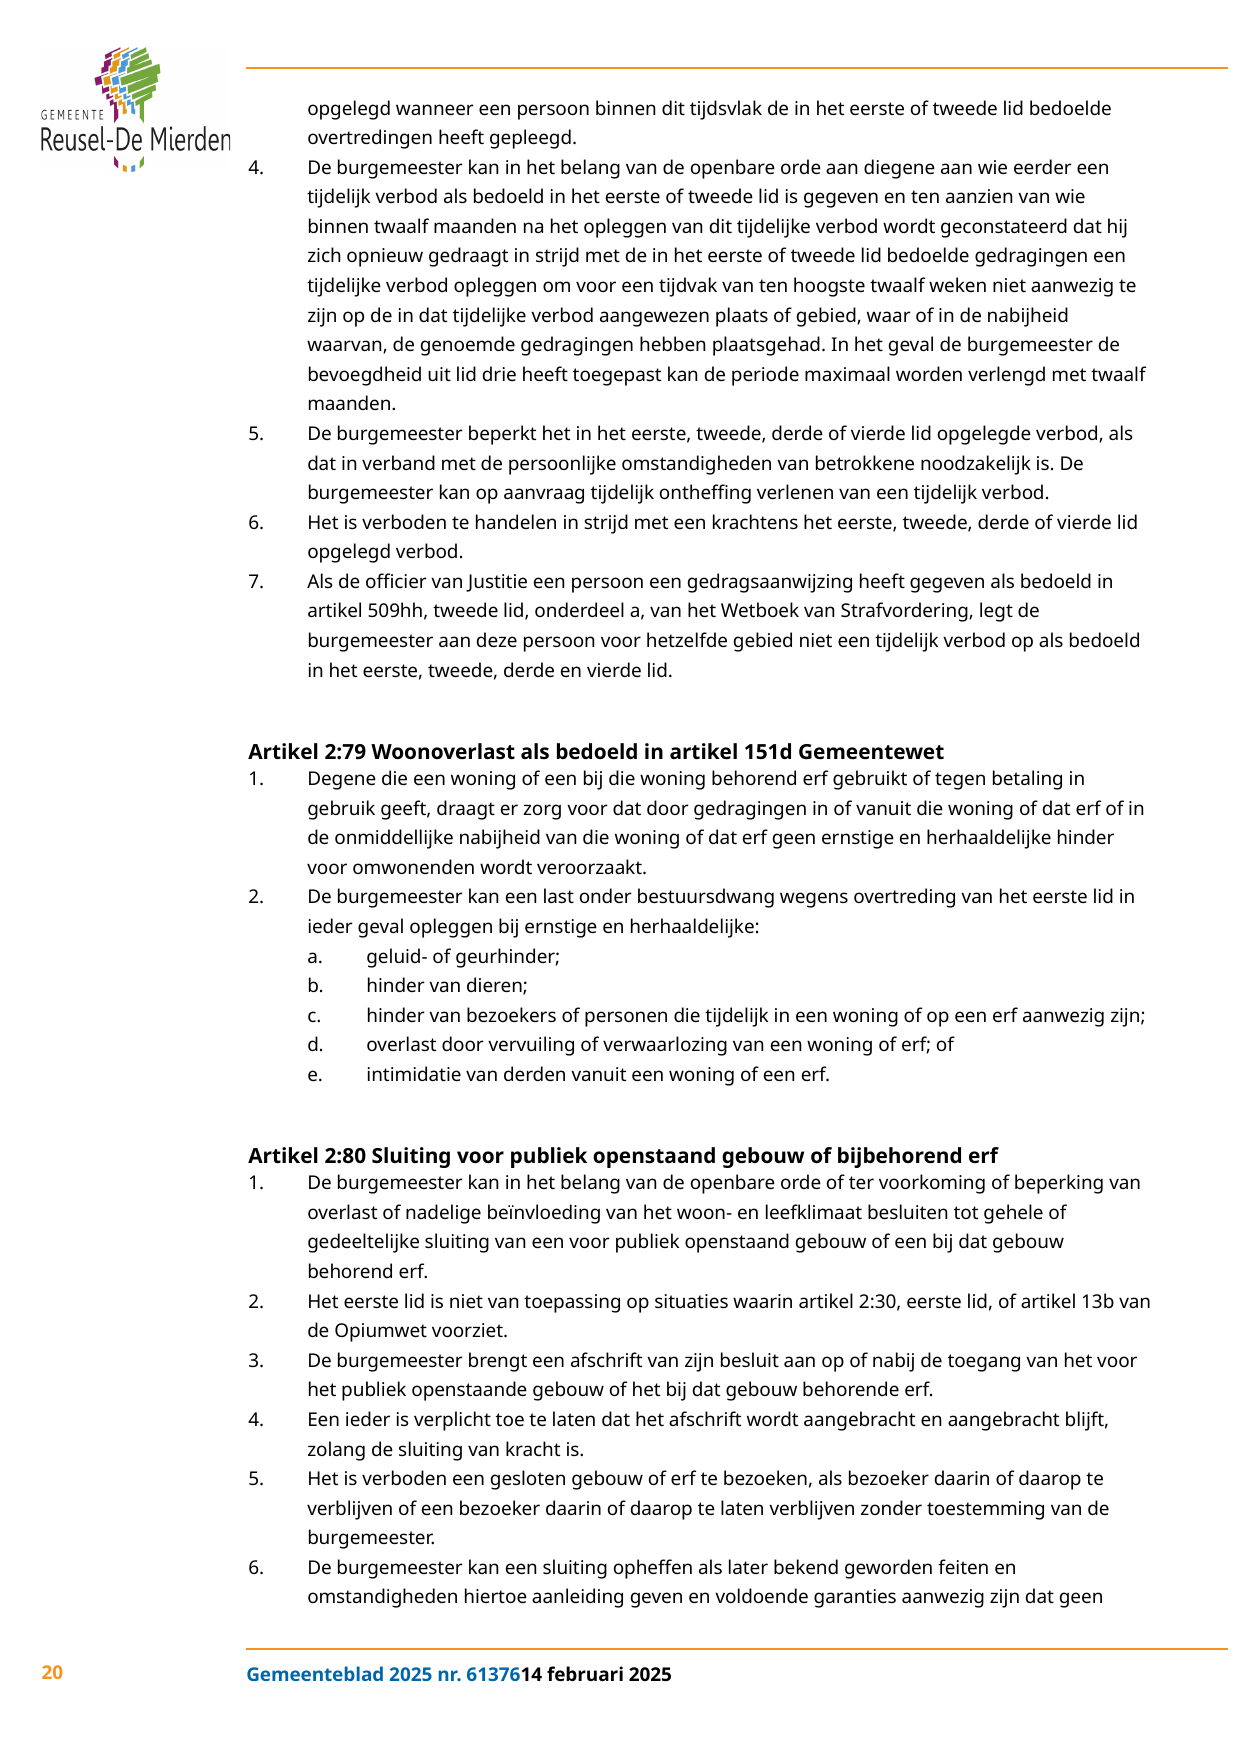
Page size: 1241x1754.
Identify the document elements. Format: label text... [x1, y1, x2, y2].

list De burgemeester brengt een afschrift van zijn besluit aan op of nabij de toegang van het voor het publiek openstaande gebouw of het bij dat gebouw behorende erf. [248, 1347, 1152, 1402]
list overlast door vervuiling of verwaarlozing van een woning of erf; of [307, 1032, 1152, 1057]
list intimidatie van derden vanuit een woning of een erf. [307, 1061, 1152, 1087]
picture [41, 47, 231, 172]
list Het is verboden te handelen in strijd met een krachtens het eerste, tweede, derde of vierde lid opgelegd verbod. [248, 509, 1152, 564]
text Artikel 2:80 Sluiting voor publiek openstaand gebouw of bijbehorend erf [248, 1141, 1152, 1169]
list De burgemeester kan een last onder bestuursdwang wegens overtreding van het eerste lid in ieder geval opleggen bij ernstige en herhaaldelijke: [248, 884, 1152, 939]
list De burgemeester beperkt het in het eerste, tweede, derde of vierde lid opgelegde verbod, als dat in verband met de persoonlijke omstandigheden van betrokkene noodzakelijk is. De burgemeester kan op aanvraag tijdelijk ontheffing verlenen van een tijdelijk verbod. [248, 420, 1152, 505]
list Het eerste lid is niet van toepassing op situaties waarin artikel 2:30, eerste lid, of artikel 13b van de Opiumwet voorziet. [248, 1288, 1152, 1343]
list De burgemeester kan in het belang van de openbare orde aan diegene aan wie eerder een tijdelijk verbod als bedoeld in het eerste of tweede lid is gegeven en ten aanzien van wie binnen twaalf maanden na het opleggen van dit tijdelijke verbod wordt geconstateerd dat hij zich opnieuw gedraagt in strijd met de in het eerste of tweede lid bedoelde gedragingen een tijdelijke verbod opleggen om voor een tijdvak van ten hoogste twaalf weken niet aanwezig te zijn op de in dat tijdelijke verbod aangewezen plaats of gebied, waar of in de nabijheid waarvan, de genoemde gedragingen hebben plaatsgehad. In het geval de burgemeester de bevoegdheid uit lid drie heeft toegepast kan de periode maximaal worden verlengd met twaalf maanden. [248, 154, 1152, 416]
list Als de officier van Justitie een persoon een gedragsaanwijzing heeft gegeven als bedoeld in artikel 509hh, tweede lid, onderdeel a, van het Wetboek van Strafvordering, legt de burgemeester aan deze persoon voor hetzelfde gebied niet een tijdelijk verbod op als bedoeld in het eerste, tweede, derde en vierde lid. [248, 568, 1152, 683]
list hinder van bezoekers of personen die tijdelijk in een woning of op een erf aanwezig zijn; [307, 1002, 1152, 1028]
list Degene die een woning of een bij die woning behorend erf gebruikt of tegen betaling in gebruik geeft, draagt er zorg voor dat door gedragingen in of vanuit die woning of dat erf of in de onmiddellijke nabijheid van die woning of dat erf geen ernstige en herhaaldelijke hinder voor omwonenden wordt veroorzaakt. [248, 765, 1152, 880]
list Een ieder is verplicht toe te laten dat het afschrift wordt aangebracht en aangebracht blijft, zolang de sluiting van kracht is. [248, 1406, 1152, 1462]
list hinder van dieren; [307, 972, 1152, 998]
list De burgemeester kan in het belang van de openbare orde of ter voorkoming of beperking van overlast of nadelige beïnvloeding van het woon- en leefklimaat besluiten tot gehele of gedeeltelijke sluiting van een voor publiek openstaand gebouw of een bij dat gebouw behorend erf. [248, 1169, 1152, 1284]
list geluid- of geurhinder; [307, 943, 1152, 968]
text Artikel 2:79 Woonoverlast als bedoeld in artikel 151d Gemeentewet [248, 737, 1152, 765]
list Het is verboden een gesloten gebouw of erf te bezoeken, als bezoeker daarin of daarop te verblijven of een bezoeker daarin of daarop te laten verblijven zonder toestemming van de burgemeester. [248, 1465, 1152, 1550]
list De burgemeester kan een sluiting opheffen als later bekend geworden feiten en omstandigheden hiertoe aanleiding geven en voldoende garanties aanwezig zijn dat geen [248, 1554, 1152, 1609]
list opgelegd wanneer een persoon binnen dit tijdsvlak de in het eerste of tweede lid bedoelde overtredingen heeft gepleegd. [248, 95, 1152, 150]
